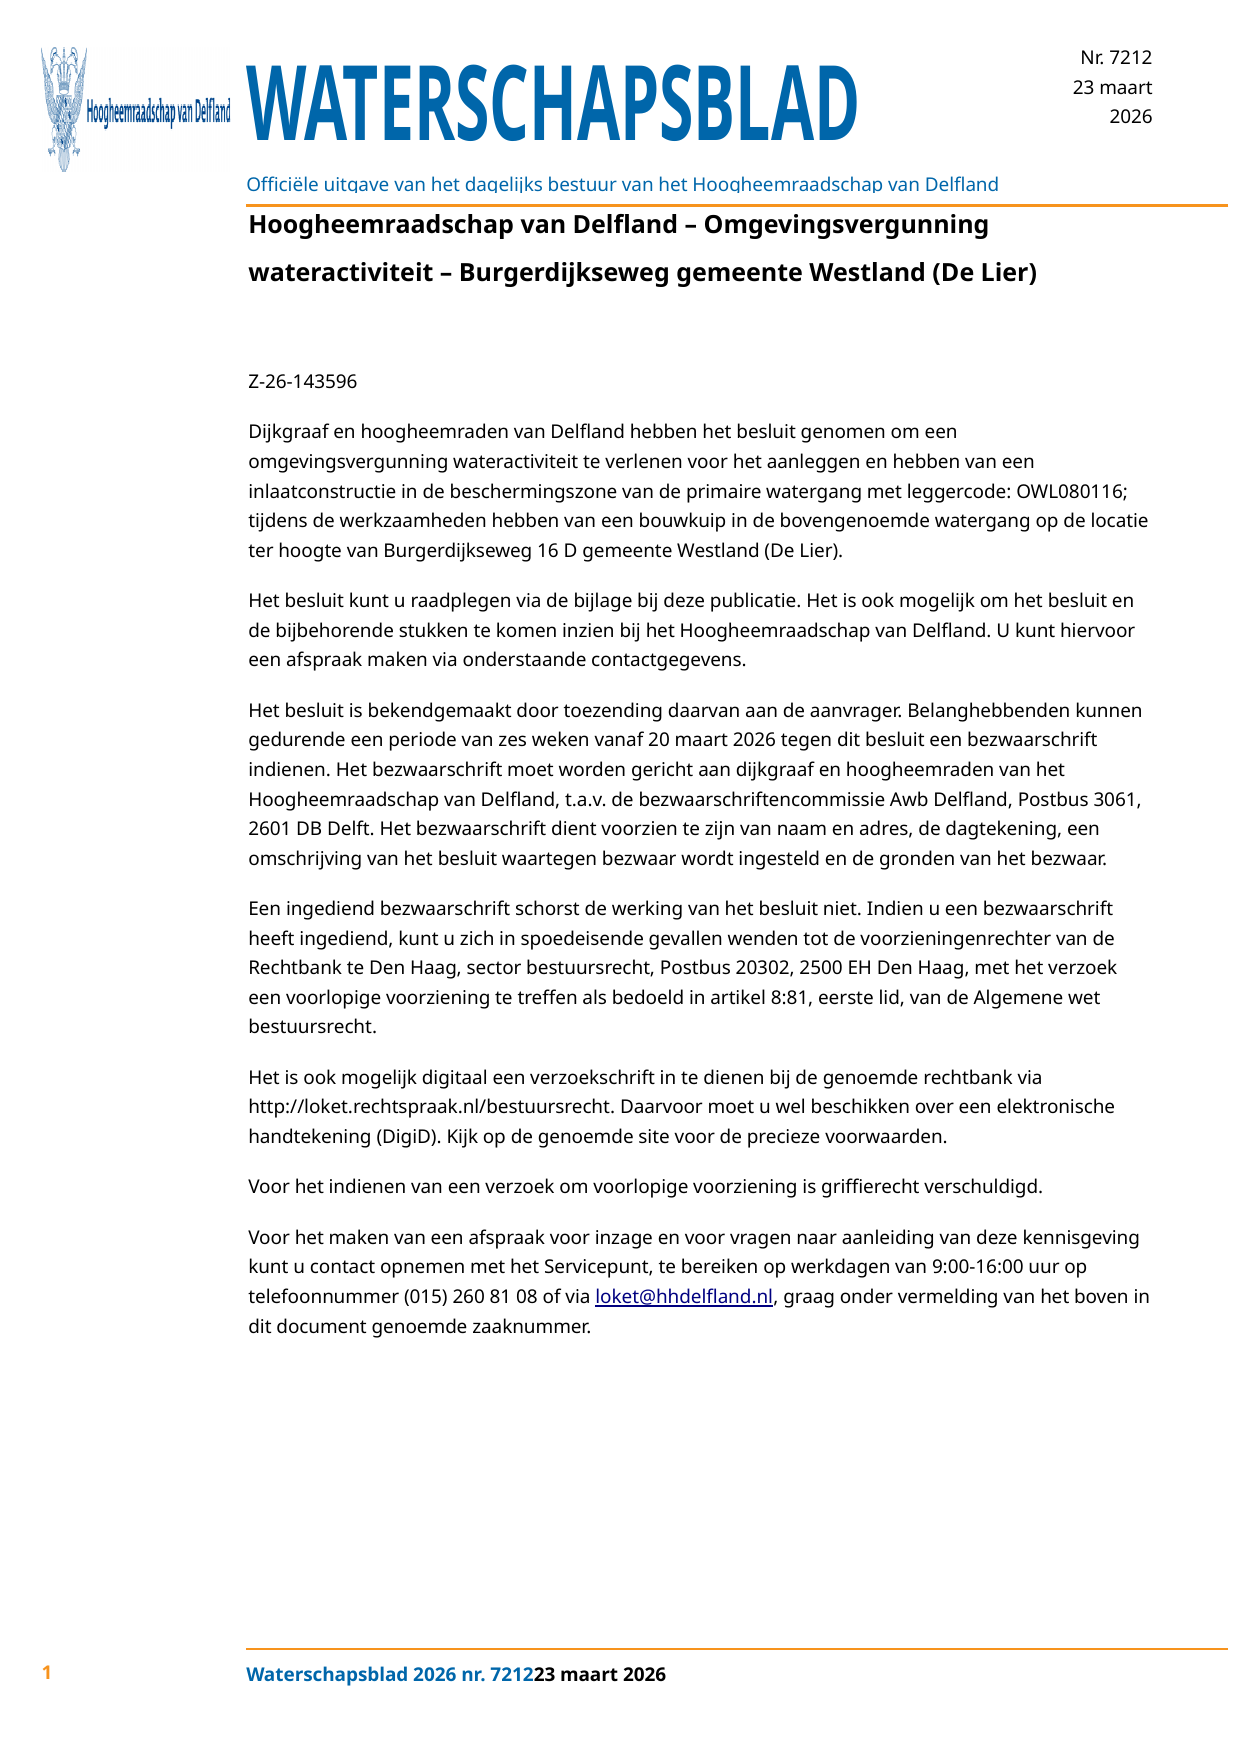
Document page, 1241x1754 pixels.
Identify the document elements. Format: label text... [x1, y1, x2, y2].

text Het besluit is bekendgemaakt door toezending daarvan aan de aanvrager. Belanghebbenden kunnen gedurende een periode van zes weken vanaf 20 maart 2026 tegen dit besluit een bezwaarschrift indienen. Het bezwaarschrift moet worden gericht aan dijkgraaf en hoogheemraden van het Hoogheemraadschap van Delfland, t.a.v. de bezwaarschriftencommissie Awb Delfland, Postbus 3061, 2601 DB Delft. Het bezwaarschrift dient voorzien te zijn van naam en adres, de dagtekening, een omschrijving van het besluit waartegen bezwaar wordt ingesteld en de gronden van het bezwaar. [248, 697, 1152, 871]
text Een ingediend bezwaarschrift schorst de werking van het besluit niet. Indien u een bezwaarschrift heeft ingediend, kunt u zich in spoedeisende gevallen wenden tot de voorzieningenrechter van de Rechtbank te Den Haag, sector bestuursrecht, Postbus 20302, 2500 EH Den Haag, met het verzoek een voorlopige voorziening te treffen als bedoeld in artikel 8:81, eerste lid, van de Algemene wet bestuursrecht. [248, 895, 1152, 1039]
picture [41, 47, 231, 172]
text Het is ook mogelijk digitaal een verzoekschrift in te dienen bij de genoemde rechtbank via http://loket.rechtspraak.nl/bestuursrecht. Daarvoor moet u wel beschikken over een elektronische handtekening (DigiD). Kijk op de genoemde site voor de precieze voorwaarden. [248, 1064, 1152, 1149]
text Hoogheemraadschap van Delfland – Omgevingsvergunning wateractiviteit – Burgerdijkseweg gemeente Westland (De Lier) [248, 207, 1152, 288]
text Z-26-143596 [248, 368, 1152, 394]
text Het besluit kunt u raadplegen via de bijlage bij deze publicatie. Het is ook mogelijk om het besluit en de bijbehorende stukken te komen inzien bij het Hoogheemraadschap van Delfland. U kunt hiervoor een afspraak maken via onderstaande contactgegevens. [248, 587, 1152, 672]
text Voor het maken van een afspraak voor inzage en voor vragen naar aanleiding van deze kennisgeving kunt u contact opnemen met het Servicepunt, te bereiken op werkdagen van 9:00-16:00 uur op telefoonnummer (015) 260 81 08 of via loket@hhdelfland.nl, graag onder vermelding van het boven in dit document genoemde zaaknummer. [248, 1224, 1152, 1339]
text Voor het indienen van een verzoek om voorlopige voorziening is griffierecht verschuldigd. [248, 1174, 1152, 1199]
text Dijkgraaf en hoogheemraden van Delfland hebben het besluit genomen om een omgevingsvergunning wateractiviteit te verlenen voor het aanleggen en hebben van een inlaatconstructie in de beschermingszone van de primaire watergang met leggercode: OWL080116; tijdens de werkzaamheden hebben van een bouwkuip in de bovengenoemde watergang op de locatie ter hoogte van Burgerdijkseweg 16 D gemeente Westland (De Lier). [248, 419, 1152, 563]
